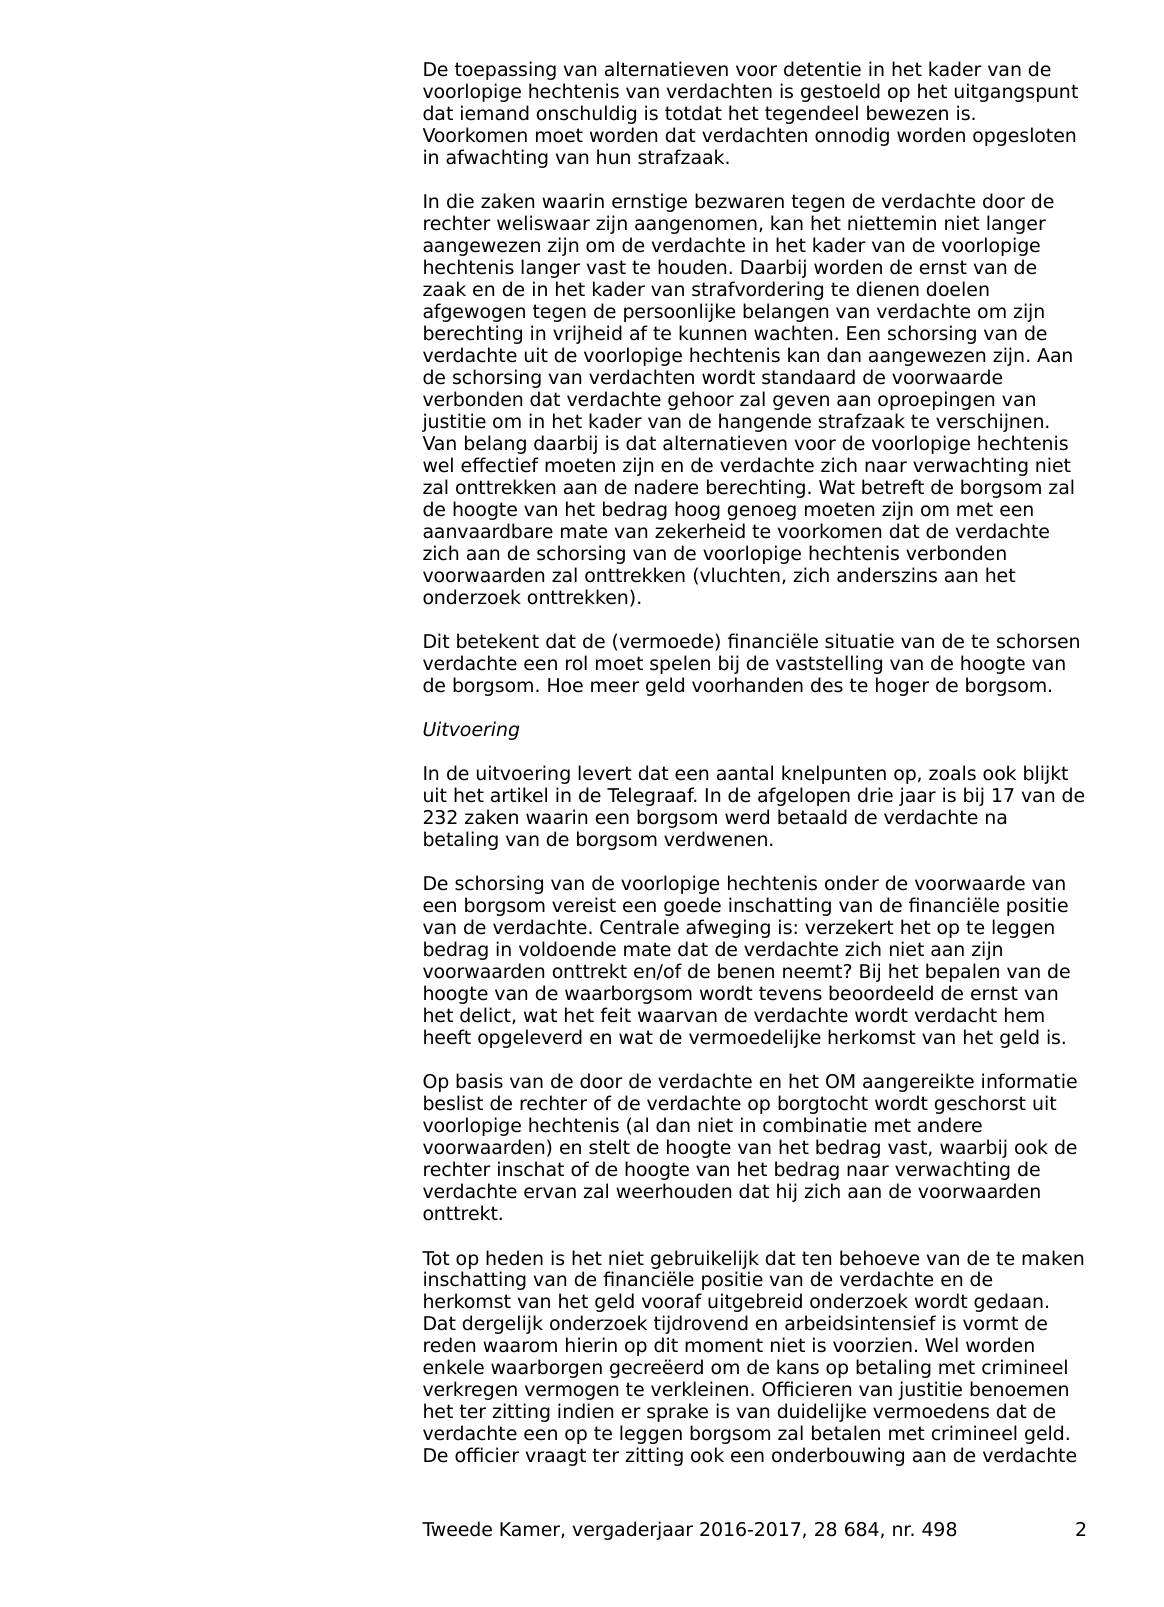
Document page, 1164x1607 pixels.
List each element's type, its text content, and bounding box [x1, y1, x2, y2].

text De toepassing van alternatieven voor detentie in het kader van de voorlopige hechtenis van verdachten is gestoeld op het uitgangspunt dat iemand onschuldig is totdat het tegendeel bewezen is. Voorkomen moet worden dat verdachten onnodig worden opgesloten in afwachting van hun strafzaak. [422, 59, 1087, 169]
text Op basis van de door de verdachte en het OM aangereikte informatie beslist de rechter of de verdachte op borgtocht wordt geschorst uit voorlopige hechtenis (al dan niet in combinatie met andere voorwaarden) en stelt de hoogte van het bedrag vast, waarbij ook de rechter inschat of de hoogte van het bedrag naar verwachting de verdachte ervan zal weerhouden dat hij zich aan de voorwaarden onttrekt. [422, 1071, 1087, 1225]
text De schorsing van de voorlopige hechtenis onder de voorwaarde van een borgsom vereist een goede inschatting van de financiële positie van de verdachte. Centrale afweging is: verzekert het op te leggen bedrag in voldoende mate dat de verdachte zich niet aan zijn voorwaarden onttrekt en/of de benen neemt? Bij het bepalen van de hoogte van de waarborgsom wordt tevens beoordeeld de ernst van het delict, wat het feit waarvan de verdachte wordt verdacht hem heeft opgeleverd en wat de vermoedelijke herkomst van het geld is. [422, 873, 1087, 1049]
text Dit betekent dat de (vermoede) financiële situatie van de te schorsen verdachte een rol moet spelen bij de vaststelling van de hoogte van de borgsom. Hoe meer geld voorhanden des te hoger de borgsom. [422, 631, 1087, 697]
subtitle Uitvoering [422, 719, 1087, 741]
text In die zaken waarin ernstige bezwaren tegen de verdachte door de rechter weliswaar zijn aangenomen, kan het niettemin niet langer aangewezen zijn om de verdachte in het kader van de voorlopige hechtenis langer vast te houden. Daarbij worden de ernst van de zaak en de in het kader van strafvordering te dienen doelen afgewogen tegen de persoonlijke belangen van verdachte om zijn berechting in vrijheid af te kunnen wachten. Een schorsing van de verdachte uit de voorlopige hechtenis kan dan aangewezen zijn. Aan de schorsing van verdachten wordt standaard de voorwaarde verbonden dat verdachte gehoor zal geven aan oproepingen van justitie om in het kader van de hangende strafzaak te verschijnen. Van belang daarbij is dat alternatieven voor de voorlopige hechtenis wel effectief moeten zijn en de verdachte zich naar verwachting niet zal onttrekken aan de nadere berechting. Wat betreft de borgsom zal de hoogte van het bedrag hoog genoeg moeten zijn om met een aanvaardbare mate van zekerheid te voorkomen dat de verdachte zich aan de schorsing van de voorlopige hechtenis verbonden voorwaarden zal onttrekken (vluchten, zich anderszins aan het onderzoek onttrekken). [422, 191, 1087, 609]
text In de uitvoering levert dat een aantal knelpunten op, zoals ook blijkt uit het artikel in de Telegraaf. In de afgelopen drie jaar is bij 17 van de 232 zaken waarin een borgsom werd betaald de verdachte na betaling van de borgsom verdwenen. [422, 763, 1087, 851]
text Tot op heden is het niet gebruikelijk dat ten behoeve van de te maken inschatting van de financiële positie van de verdachte en de herkomst van het geld vooraf uitgebreid onderzoek wordt gedaan. Dat dergelijk onderzoek tijdrovend en arbeidsintensief is vormt de reden waarom hierin op dit moment niet is voorzien. Wel worden enkele waarborgen gecreëerd om de kans op betaling met crimineel verkregen vermogen te verkleinen. Officieren van justitie benoemen het ter zitting indien er sprake is van duidelijke vermoedens dat de verdachte een op te leggen borgsom zal betalen met crimineel geld. De officier vraagt ter zitting ook een onderbouwing aan de verdachte [422, 1247, 1087, 1467]
